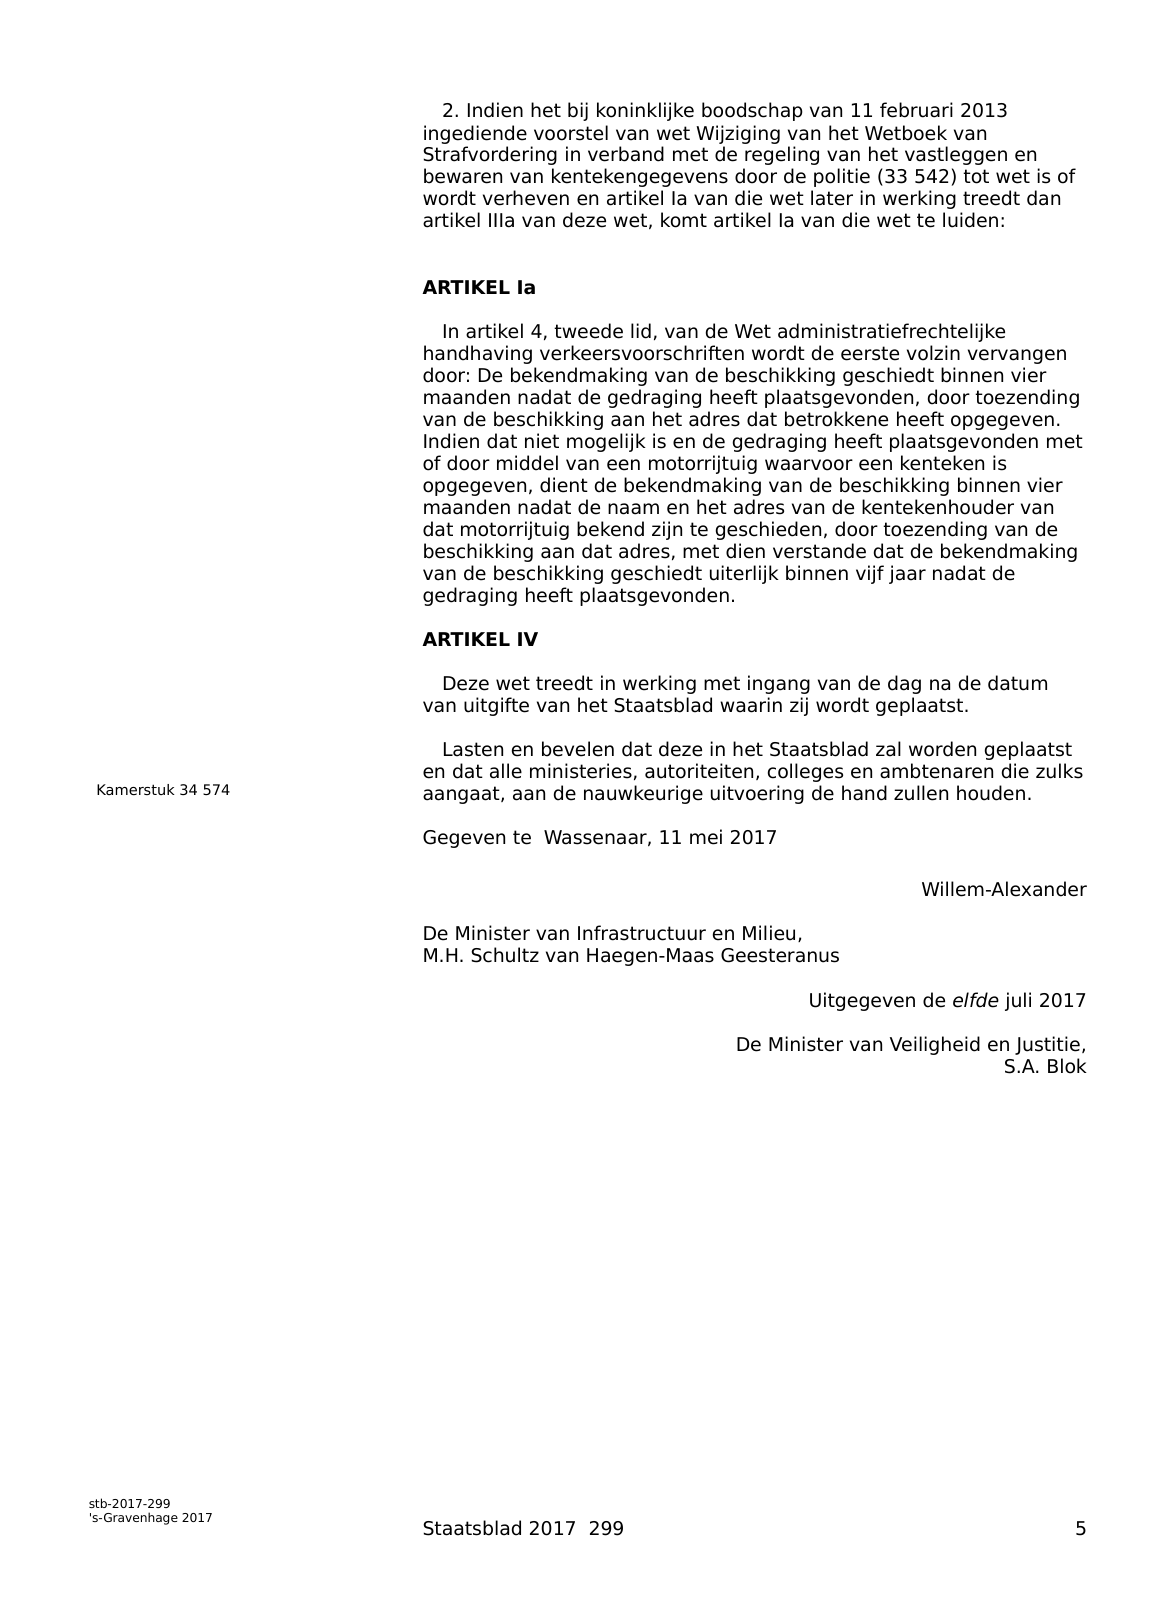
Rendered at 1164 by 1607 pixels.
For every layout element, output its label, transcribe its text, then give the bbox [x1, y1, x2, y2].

text Uitgegeven de elfde juli 2017 [422, 989, 1087, 1011]
text 's-Gravenhage 2017 [88, 1511, 323, 1525]
subtitle ARTIKEL Ia [422, 277, 1087, 299]
text In artikel 4, tweede lid, van de Wet administratiefrechtelijke handhaving verkeersvoorschriften wordt de eerste volzin vervangen door: De bekendmaking van de beschikking geschiedt binnen vier maanden nadat de gedraging heeft plaatsgevonden, door toezending van de beschikking aan het adres dat betrokkene heeft opgegeven. Indien dat niet mogelijk is en de gedraging heeft plaatsgevonden met of door middel van een motorrijtuig waarvoor een kenteken is opgegeven, dient de bekendmaking van de beschikking binnen vier maanden nadat de naam en het adres van de kentekenhouder van dat motorrijtuig bekend zijn te geschieden, door toezending van de beschikking aan dat adres, met dien verstande dat de bekendmaking van de beschikking geschiedt uiterlijk binnen vijf jaar nadat de gedraging heeft plaatsgevonden. [422, 321, 1087, 607]
text De Minister van Veiligheid en Justitie, S.A. Blok [422, 1034, 1087, 1078]
text Deze wet treedt in werking met ingang van de dag na de datum van uitgifte van het Staatsblad waarin zij wordt geplaatst. [422, 673, 1087, 717]
subtitle ARTIKEL IV [422, 629, 1087, 651]
text 2. Indien het bij koninklijke boodschap van 11 februari 2013 ingediende voorstel van wet Wijziging van het Wetboek van Strafvordering in verband met de regeling van het vastleggen en bewaren van kentekengegevens door de politie (33 542) tot wet is of wordt verheven en artikel Ia van die wet later in werking treedt dan artikel IIIa van deze wet, komt artikel Ia van die wet te luiden: [422, 100, 1087, 232]
text De Minister van Infrastructuur en Milieu, M.H. Schultz van Haegen-Maas Geesteranus [422, 923, 1087, 967]
text Lasten en bevelen dat deze in het Staatsblad zal worden geplaatst en dat alle ministeries, autoriteiten, colleges en ambtenaren die zulks aangaat, aan de nauwkeurige uitvoering de hand zullen houden. [422, 739, 1087, 805]
text stb-2017-299 [88, 1497, 323, 1511]
text Gegeven te Wassenaar, 11 mei 2017 [422, 827, 1087, 849]
text Willem-Alexander [422, 879, 1087, 901]
text Kamerstuk 34 574 [77, 782, 396, 799]
